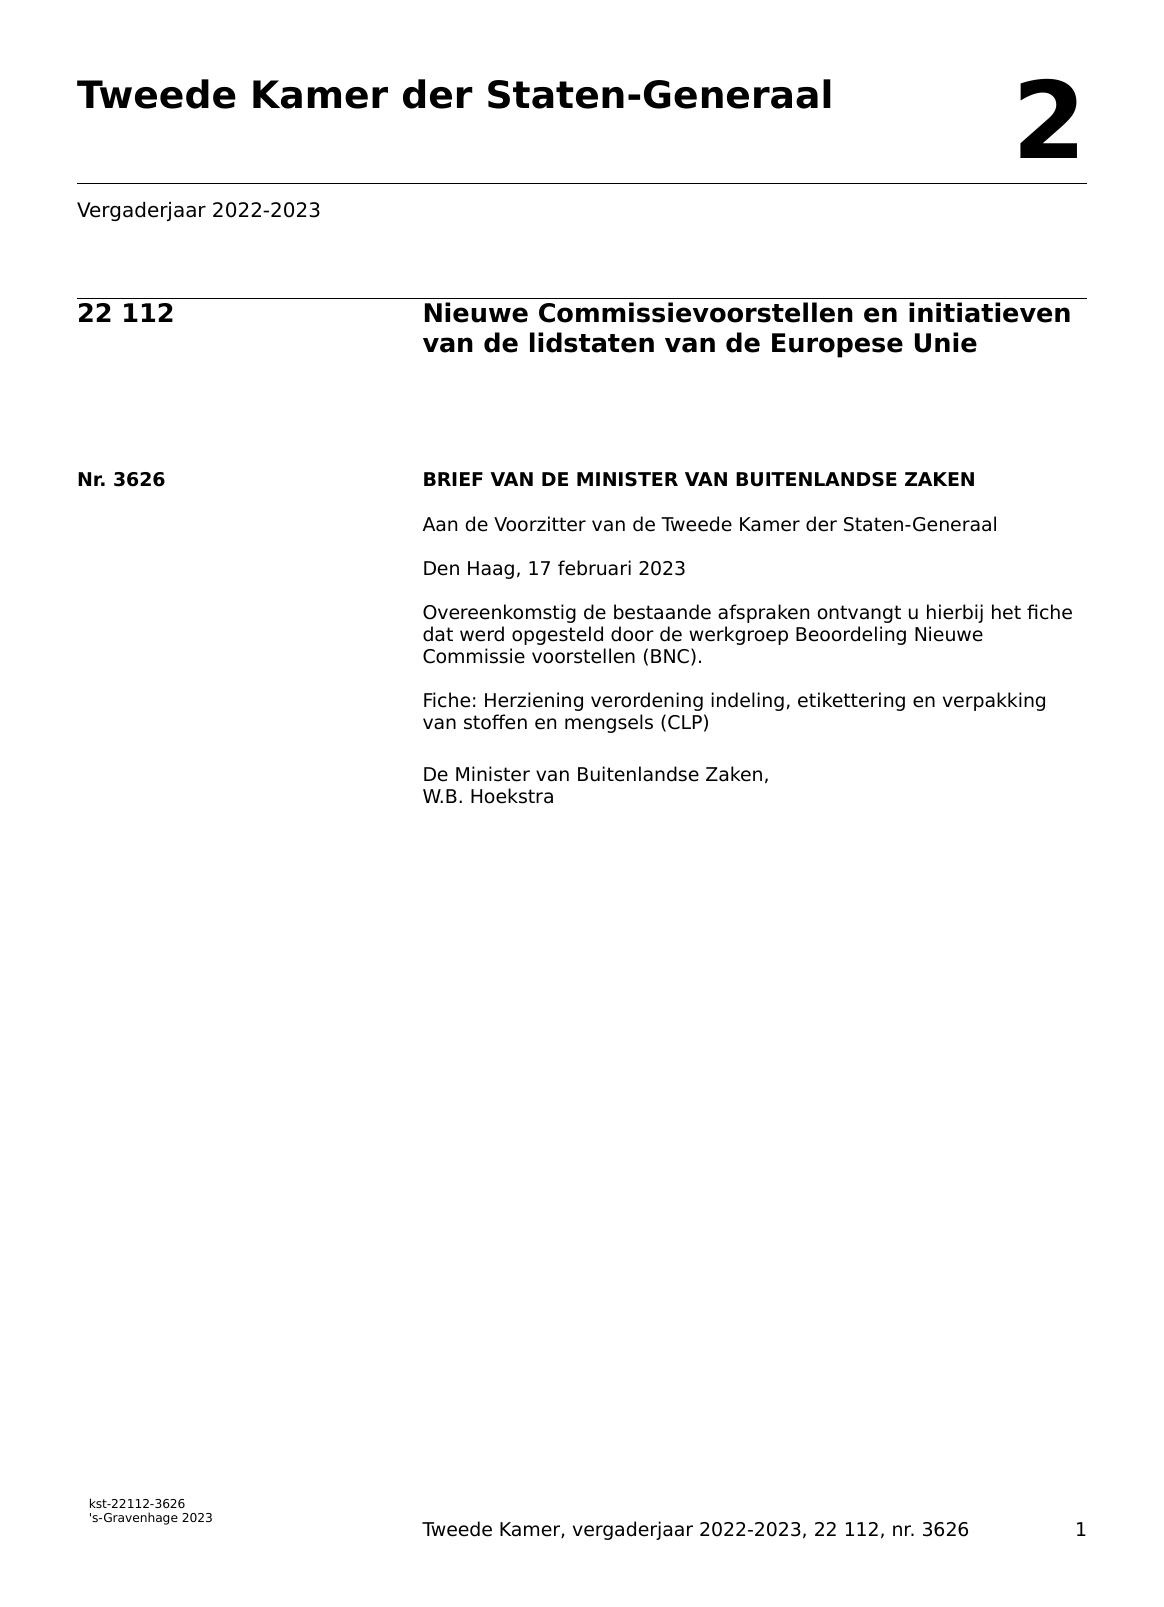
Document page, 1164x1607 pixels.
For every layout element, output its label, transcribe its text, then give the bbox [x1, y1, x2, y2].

text kst-22112-3626 [88, 1497, 323, 1511]
subtitle Nr. 3626 BRIEF VAN DE MINISTER VAN BUITENLANDSE ZAKEN [77, 469, 1087, 491]
text De Minister van Buitenlandse Zaken, W.B. Hoekstra [422, 764, 1087, 808]
text Overeenkomstig de bestaande afspraken ontvangt u hierbij het fiche dat werd opgesteld door de werkgroep Beoordeling Nieuwe Commissie voorstellen (BNC). [422, 602, 1087, 668]
table_header Tweede Kamer der Staten-Generaal [77, 59, 886, 183]
table_header 2 [886, 59, 1087, 183]
text Aan de Voorzitter van de Tweede Kamer der Staten-Generaal [422, 513, 1087, 536]
table_cell Vergaderjaar 2022-2023 [77, 184, 1087, 298]
text 's-Gravenhage 2023 [88, 1511, 323, 1525]
text Den Haag, 17 februari 2023 [422, 558, 1087, 580]
subtitle 22 112 Nieuwe Commissievoorstellen en initiatieven van de lidstaten van de Europese Unie [77, 299, 1087, 358]
text Fiche: Herziening verordening indeling, etikettering en verpakking van stoffen en mengsels (CLP) [422, 690, 1087, 734]
